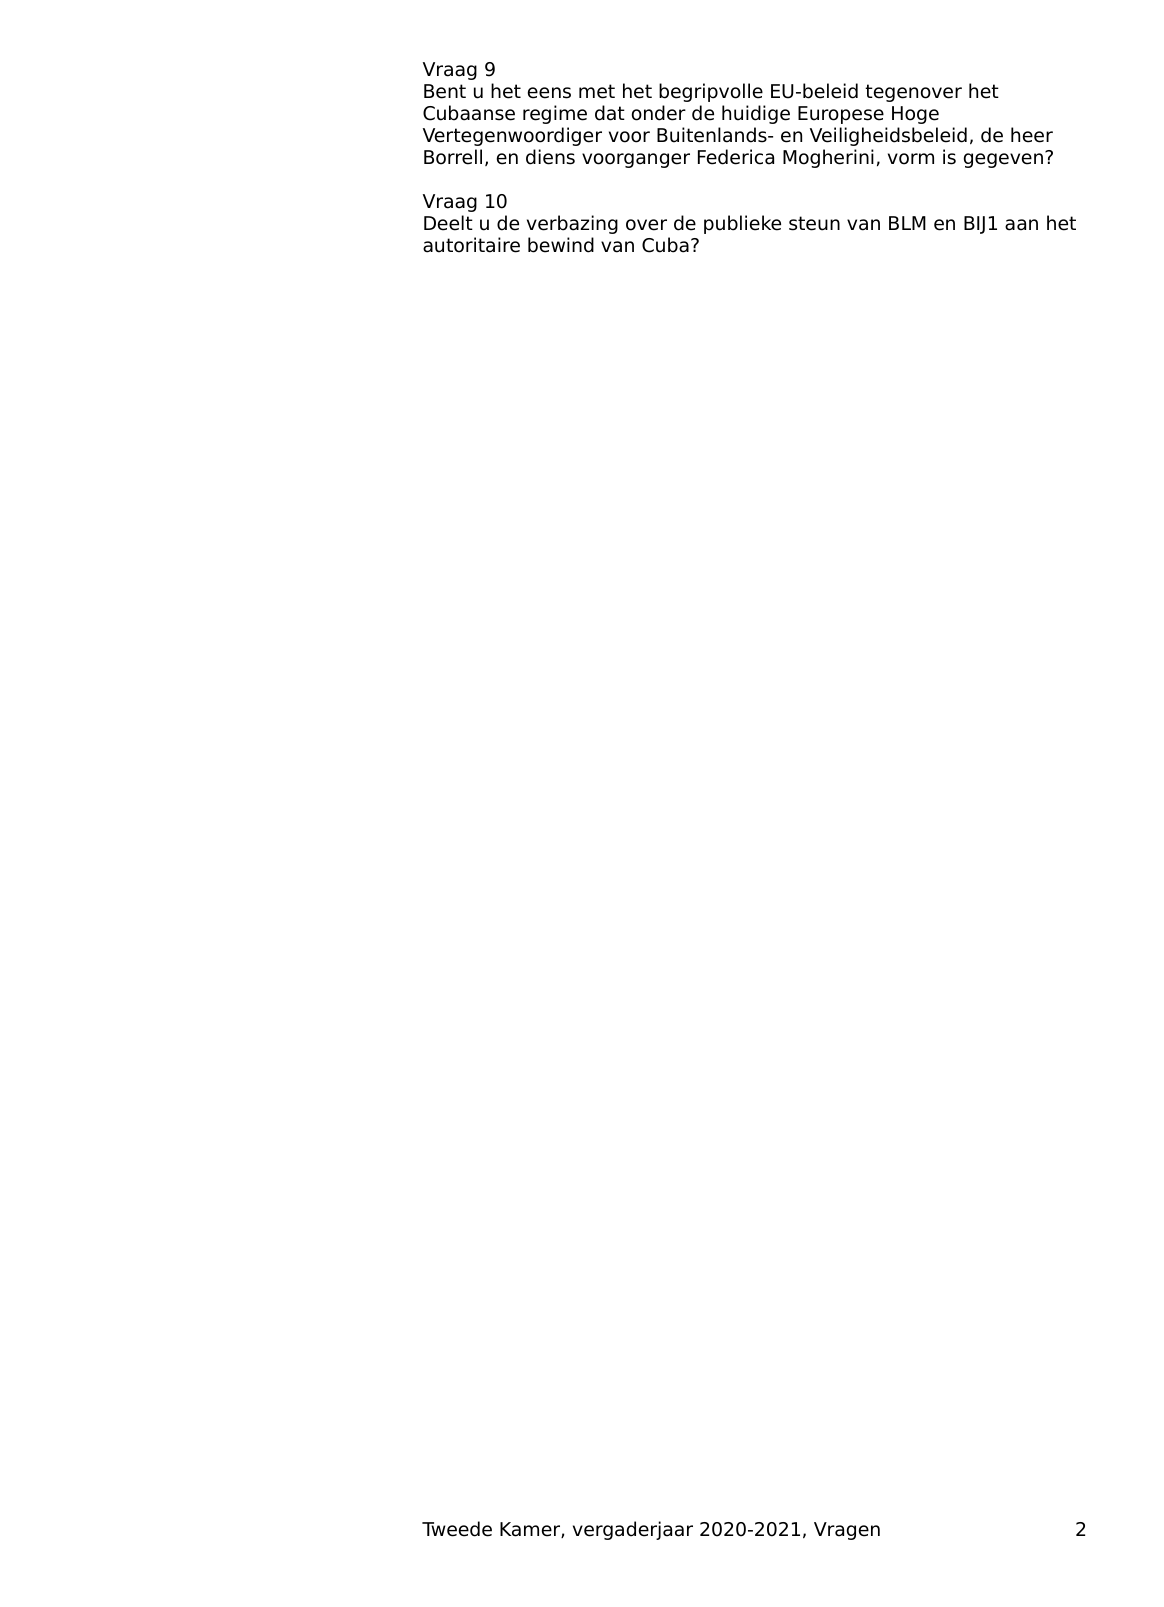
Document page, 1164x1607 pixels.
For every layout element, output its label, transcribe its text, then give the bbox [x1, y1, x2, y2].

text Vraag 10 [422, 191, 1087, 213]
text Bent u het eens met het begripvolle EU-beleid tegenover het Cubaanse regime dat onder de huidige Europese Hoge Vertegenwoordiger voor Buitenlands- en Veiligheidsbeleid, de heer Borrell, en diens voorganger Federica Mogherini, vorm is gegeven? [422, 81, 1087, 169]
text Vraag 9 [422, 59, 1087, 81]
text Deelt u de verbazing over de publieke steun van BLM en BIJ1 aan het autoritaire bewind van Cuba? [422, 213, 1087, 257]
